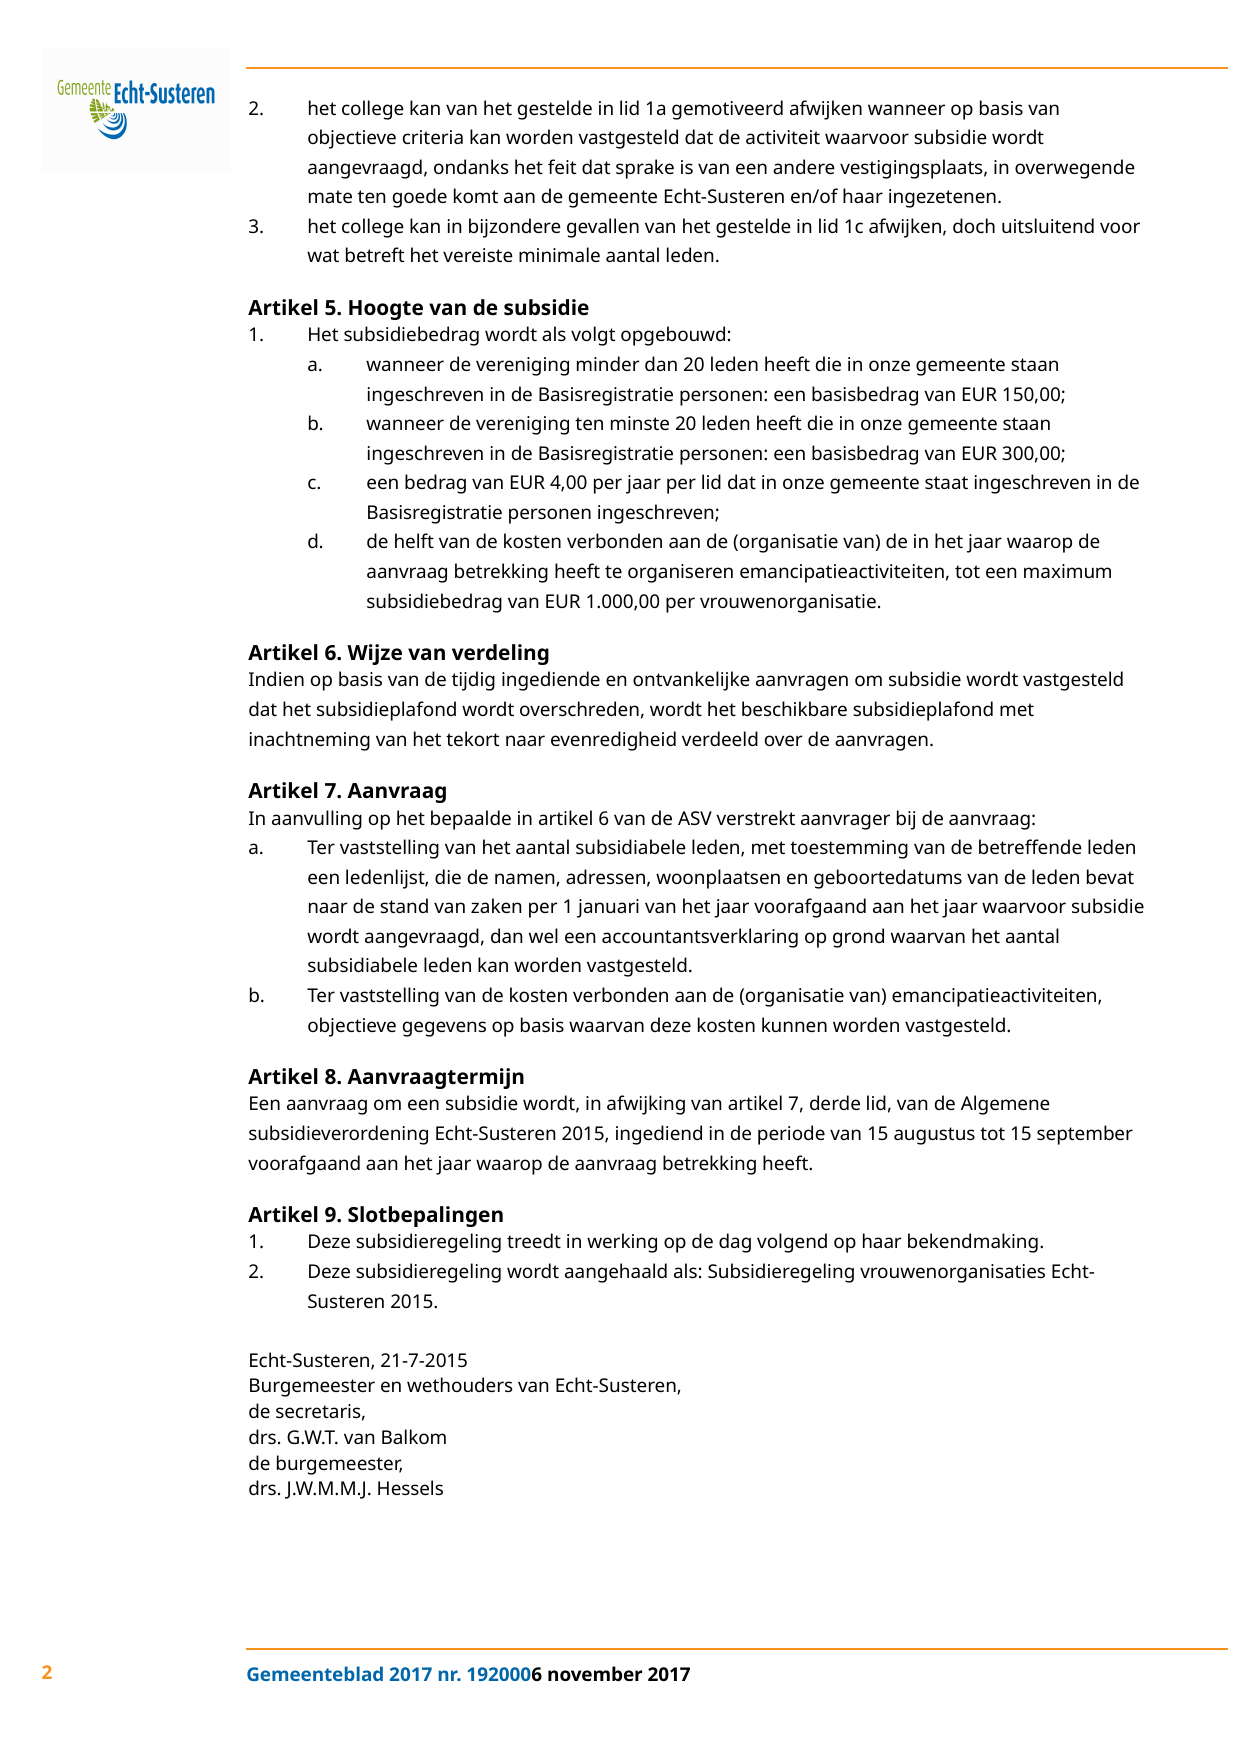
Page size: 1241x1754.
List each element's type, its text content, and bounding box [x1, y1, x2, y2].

text Artikel 8. Aanvraagtermijn [248, 1062, 1152, 1091]
list Deze subsidieregeling treedt in werking op de dag volgend op haar bekendmaking. [248, 1229, 1152, 1254]
text drs. J.W.M.M.J. Hessels [248, 1476, 1152, 1501]
text drs. G.W.T. van Balkom [248, 1424, 1152, 1450]
list de helft van de kosten verbonden aan de (organisatie van) de in het jaar waarop de aanvraag betrekking heeft te organiseren emancipatieactiviteiten, tot een maximum subsidiebedrag van EUR 1.000,00 per vrouwenorganisatie. [307, 529, 1152, 613]
text Echt-Susteren, 21-7-2015 [248, 1347, 1152, 1373]
picture [41, 47, 231, 172]
list het college kan in bijzondere gevallen van het gestelde in lid 1c afwijken, doch uitsluitend voor wat betreft het vereiste minimale aantal leden. [248, 213, 1152, 268]
text Artikel 6. Wijze van verdeling [248, 638, 1152, 667]
text de burgemeester, [248, 1450, 1152, 1476]
list wanneer de vereniging minder dan 20 leden heeft die in onze gemeente staan ingeschreven in de Basisregistratie personen: een basisbedrag van EUR 150,00; [307, 351, 1152, 406]
text de secretaris, [248, 1398, 1152, 1424]
list Ter vaststelling van de kosten verbonden aan de (organisatie van) emancipatieactiviteiten, objectieve gegevens op basis waarvan deze kosten kunnen worden vastgesteld. [248, 982, 1152, 1037]
list een bedrag van EUR 4,00 per jaar per lid dat in onze gemeente staat ingeschreven in de Basisregistratie personen ingeschreven; [307, 469, 1152, 525]
text Artikel 5. Hoogte van de subsidie [248, 293, 1152, 322]
text Een aanvraag om een subsidie wordt, in afwijking van artikel 7, derde lid, van de Algemene subsidieverordening Echt-Susteren 2015, ingediend in de periode van 15 augustus tot 15 september voorafgaand aan het jaar waarop de aanvraag betrekking heeft. [248, 1091, 1152, 1176]
text Burgemeester en wethouders van Echt-Susteren, [248, 1373, 1152, 1398]
list Het subsidiebedrag wordt als volgt opgebouwd: [248, 322, 1152, 347]
text In aanvulling op het bepaalde in artikel 6 van de ASV verstrekt aanvrager bij de aanvraag: [248, 805, 1152, 830]
list Ter vaststelling van het aantal subsidiabele leden, met toestemming van de betreffende leden een ledenlijst, die de namen, adressen, woonplaatsen en geboortedatums van de leden bevat naar de stand van zaken per 1 januari van het jaar voorafgaand aan het jaar waarvoor subsidie wordt aangevraagd, dan wel een accountantsverklaring op grond waarvan het aantal subsidiabele leden kan worden vastgesteld. [248, 834, 1152, 978]
list het college kan van het gestelde in lid 1a gemotiveerd afwijken wanneer op basis van objectieve criteria kan worden vastgesteld dat de activiteit waarvoor subsidie wordt aangevraagd, ondanks het feit dat sprake is van een andere vestigingsplaats, in overwegende mate ten goede komt aan de gemeente Echt-Susteren en/of haar ingezetenen. [248, 95, 1152, 209]
list wanneer de vereniging ten minste 20 leden heeft die in onze gemeente staan ingeschreven in de Basisregistratie personen: een basisbedrag van EUR 300,00; [307, 410, 1152, 466]
text Indien op basis van de tijdig ingediende en ontvankelijke aanvragen om subsidie wordt vastgesteld dat het subsidieplafond wordt overschreden, wordt het beschikbare subsidieplafond met inachtneming van het tekort naar evenredigheid verdeeld over de aanvragen. [248, 667, 1152, 752]
text Artikel 7. Aanvraag [248, 776, 1152, 805]
list Deze subsidieregeling wordt aangehaald als: Subsidieregeling vrouwenorganisaties Echt-Susteren 2015. [248, 1258, 1152, 1313]
text Artikel 9. Slotbepalingen [248, 1200, 1152, 1229]
